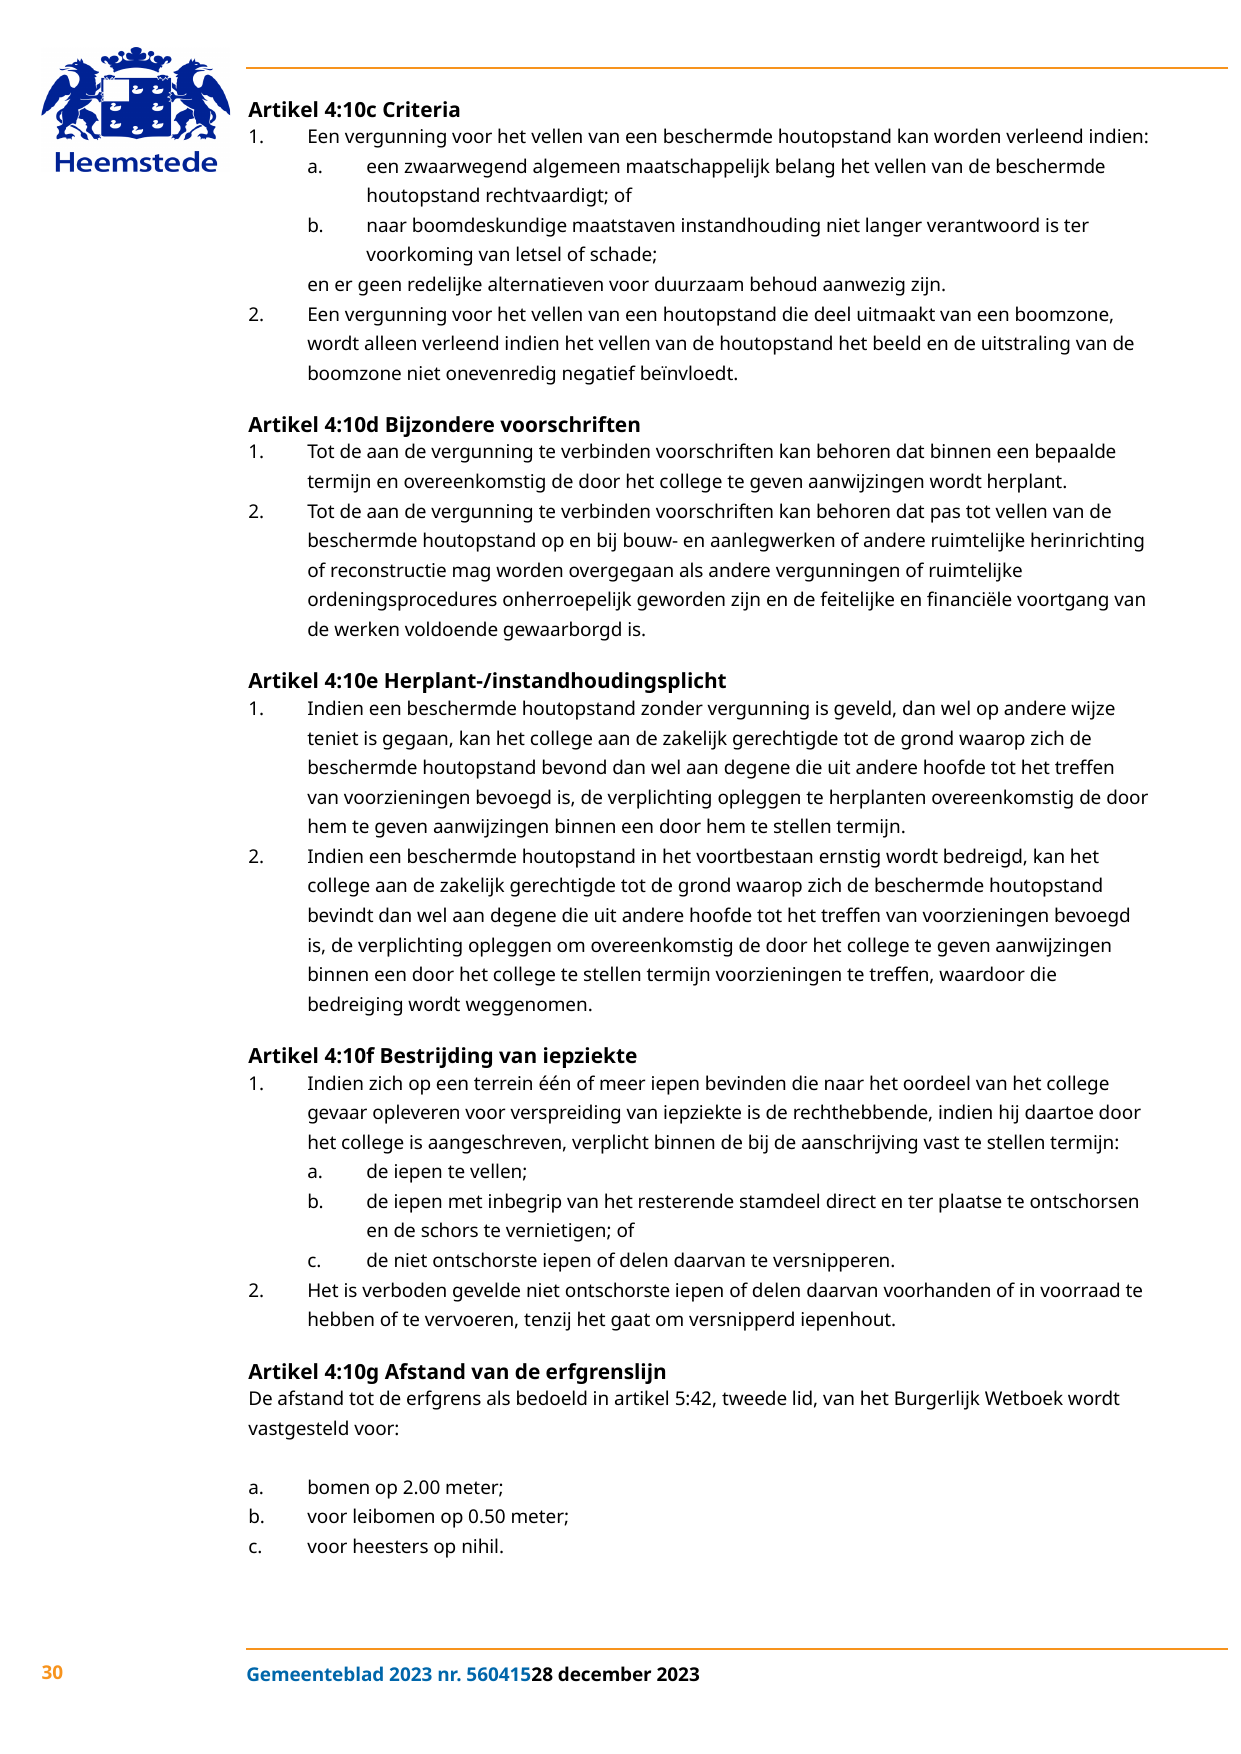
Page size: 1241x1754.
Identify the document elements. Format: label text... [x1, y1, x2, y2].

list bomen op 2.00 meter; [248, 1474, 1152, 1500]
list Tot de aan de vergunning te verbinden voorschriften kan behoren dat pas tot vellen van de beschermde houtopstand op en bij bouw- en aanlegwerken of andere ruimtelijke herinrichting of reconstructie mag worden overgegaan als andere vergunningen of ruimtelijke ordeningsprocedures onherroepelijk geworden zijn en de feitelijke en financiële voortgang van de werken voldoende gewaarborgd is. [248, 498, 1152, 642]
text Artikel 4:10e Herplant-/instandhoudingsplicht [248, 667, 1152, 695]
text Artikel 4:10f Bestrijding van iepziekte [248, 1041, 1152, 1070]
text Artikel 4:10g Afstand van de erfgrenslijn [248, 1357, 1152, 1385]
list en er geen redelijke alternatieven voor duurzaam behoud aanwezig zijn. [248, 271, 1152, 297]
text De afstand tot de erfgrens als bedoeld in artikel 5:42, tweede lid, van het Burgerlijk Wetboek wordt vastgesteld voor: [248, 1385, 1152, 1441]
list de niet ontschorste iepen of delen daarvan te versnipperen. [307, 1247, 1152, 1273]
list Een vergunning voor het vellen van een houtopstand die deel uitmaakt van een boomzone, wordt alleen verleend indien het vellen van de houtopstand het beeld en de uitstraling van de boomzone niet onevenredig negatief beïnvloedt. [248, 301, 1152, 386]
list naar boomdeskundige maatstaven instandhouding niet langer verantwoord is ter voorkoming van letsel of schade; [307, 212, 1152, 267]
picture [41, 47, 231, 172]
list de iepen met inbegrip van het resterende stamdeel direct en ter plaatse te ontschorsen en de schors te vernietigen; of [307, 1188, 1152, 1243]
list een zwaarwegend algemeen maatschappelijk belang het vellen van de beschermde houtopstand rechtvaardigt; of [307, 153, 1152, 208]
list Indien zich op een terrein één of meer iepen bevinden die naar het oordeel van het college gevaar opleveren voor verspreiding van iepziekte is de rechthebbende, indien hij daartoe door het college is aangeschreven, verplicht binnen de bij de aanschrijving vast te stellen termijn: [248, 1070, 1152, 1155]
text Artikel 4:10d Bijzondere voorschriften [248, 410, 1152, 439]
list de iepen te vellen; [307, 1158, 1152, 1184]
list Indien een beschermde houtopstand in het voortbestaan ernstig wordt bedreigd, kan het college aan de zakelijk gerechtigde tot de grond waarop zich de beschermde houtopstand bevindt dan wel aan degene die uit andere hoofde tot het treffen van voorzieningen bevoegd is, de verplichting opleggen om overeenkomstig de door het college te geven aanwijzingen binnen een door het college te stellen termijn voorzieningen te treffen, waardoor die bedreiging wordt weggenomen. [248, 843, 1152, 1017]
list voor leibomen op 0.50 meter; [248, 1504, 1152, 1529]
list Tot de aan de vergunning te verbinden voorschriften kan behoren dat binnen een bepaalde termijn en overeenkomstig de door het college te geven aanwijzingen wordt herplant. [248, 439, 1152, 494]
list Het is verboden gevelde niet ontschorste iepen of delen daarvan voorhanden of in voorraad te hebben of te vervoeren, tenzij het gaat om versnipperd iepenhout. [248, 1277, 1152, 1332]
text Artikel 4:10c Criteria [248, 95, 1152, 123]
list Indien een beschermde houtopstand zonder vergunning is geveld, dan wel op andere wijze teniet is gegaan, kan het college aan de zakelijk gerechtigde tot de grond waarop zich de beschermde houtopstand bevond dan wel aan degene die uit andere hoofde tot het treffen van voorzieningen bevoegd is, de verplichting opleggen te herplanten overeenkomstig de door hem te geven aanwijzingen binnen een door hem te stellen termijn. [248, 695, 1152, 839]
list Een vergunning voor het vellen van een beschermde houtopstand kan worden verleend indien: [248, 123, 1152, 149]
list voor heesters op nihil. [248, 1533, 1152, 1559]
